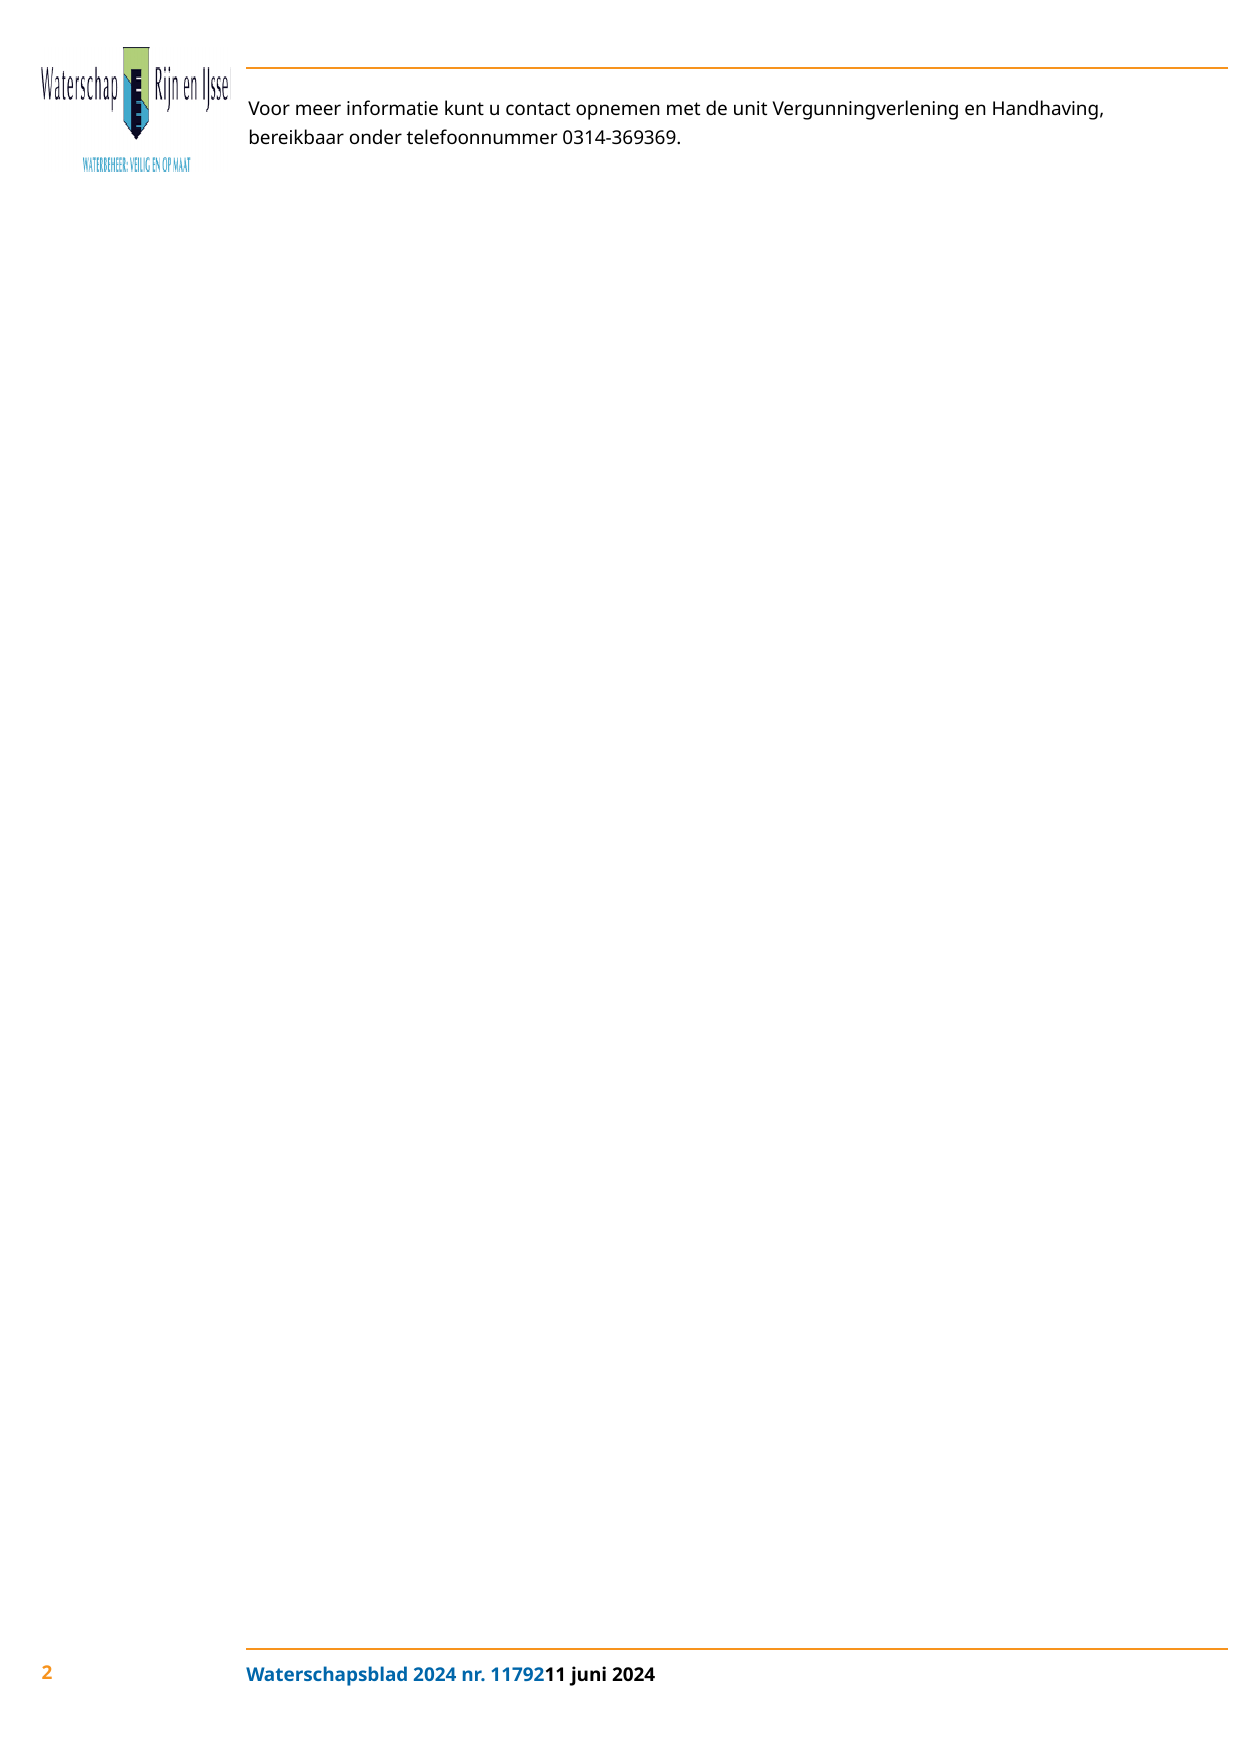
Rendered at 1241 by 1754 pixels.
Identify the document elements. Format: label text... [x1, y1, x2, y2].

picture [41, 47, 231, 172]
text Voor meer informatie kunt u contact opnemen met de unit Vergunningverlening en Handhaving, bereikbaar onder telefoonnummer 0314-369369. [248, 95, 1152, 150]
